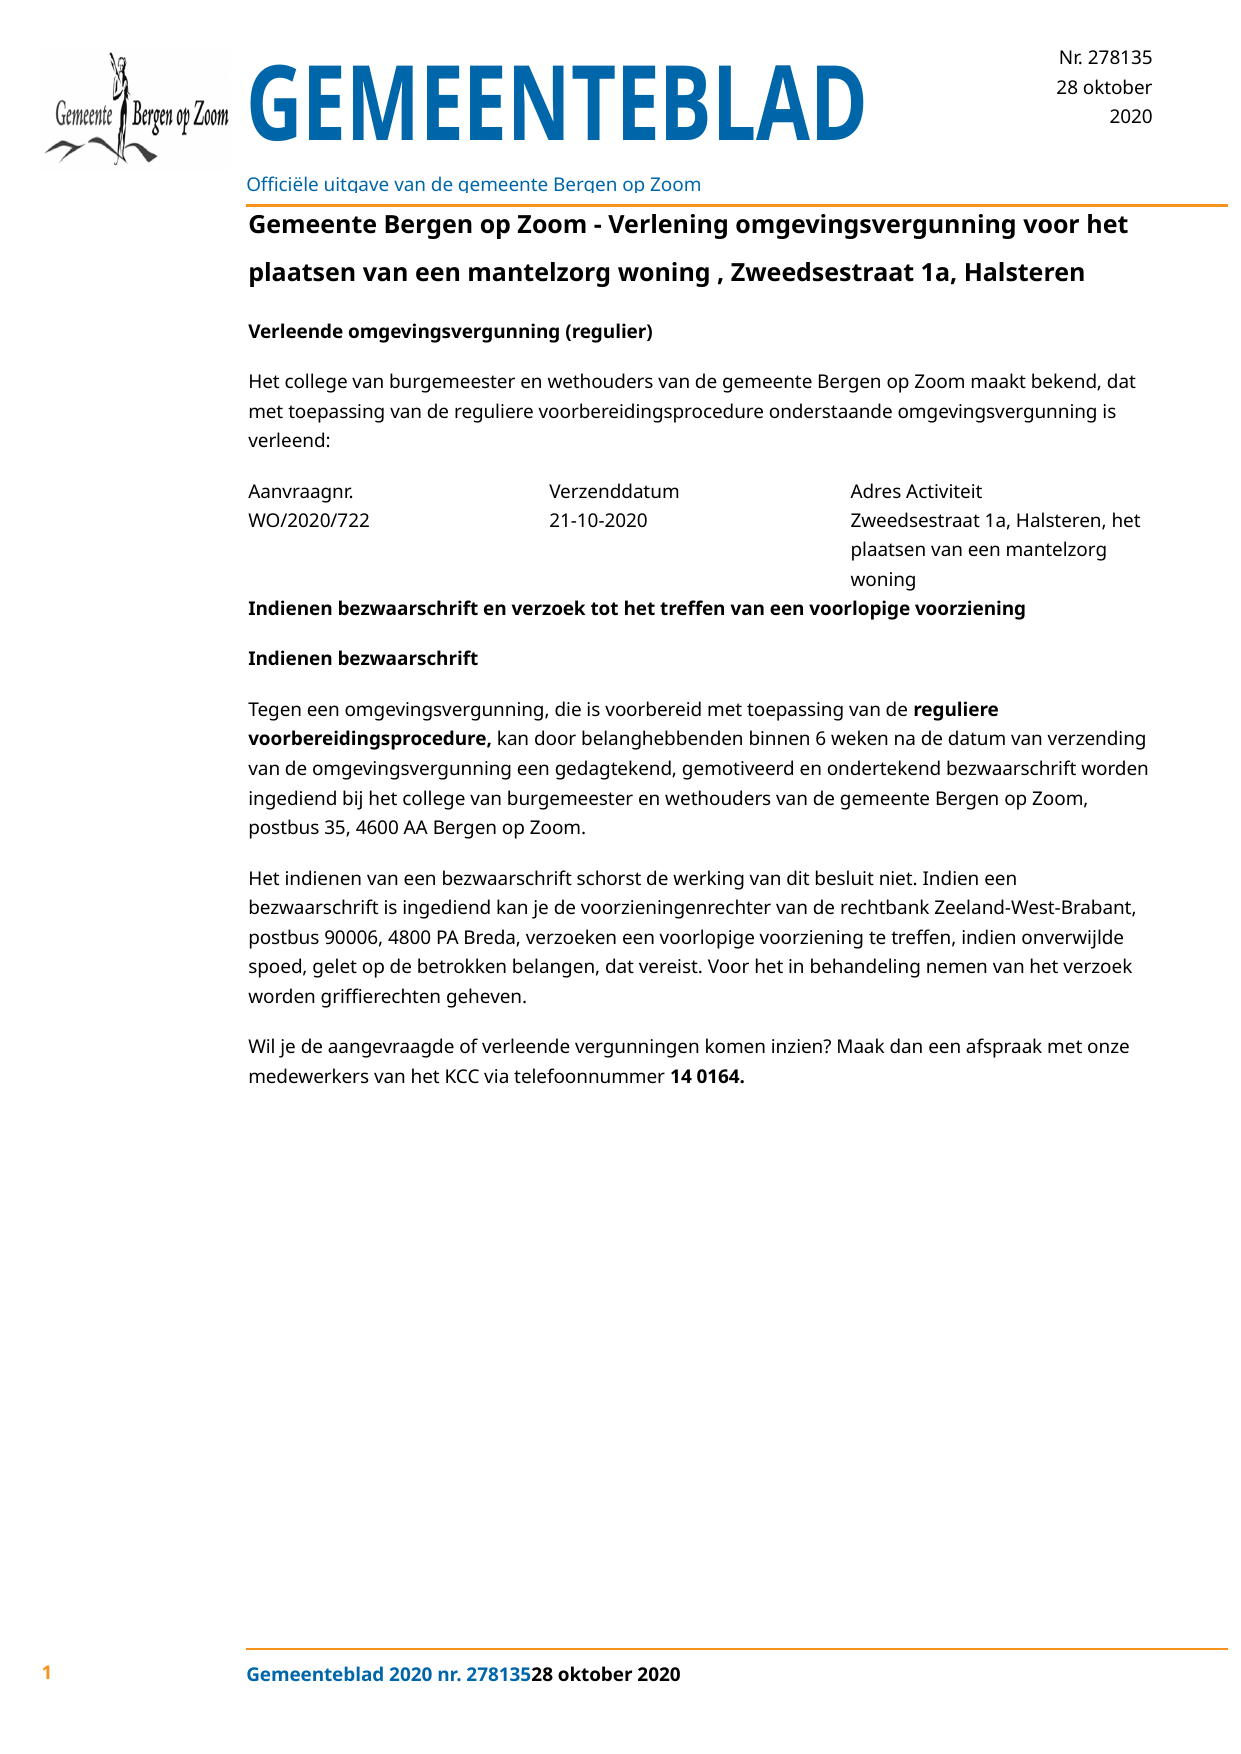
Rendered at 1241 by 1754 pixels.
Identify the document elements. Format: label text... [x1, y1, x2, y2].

text Het college van burgemeester en wethouders van de gemeente Bergen op Zoom maakt bekend, dat met toepassing van de reguliere voorbereidingsprocedure onderstaande omgevingsvergunning is verleend: [248, 368, 1152, 453]
table_header Adres Activiteit [850, 478, 1152, 504]
table_header WO/2020/722 [248, 507, 549, 592]
text Wil je de aangevraagde of verleende vergunningen komen inzien? Maak dan een afspraak met onze medewerkers van het KCC via telefoonnummer 14 0164. [248, 1033, 1152, 1089]
text Tegen een omgevingsvergunning, die is voorbereid met toepassing van de reguliere voorbereidingsprocedure, kan door belanghebbenden binnen 6 weken na de datum van verzending van de omgevingsvergunning een gedagtekend, gemotiveerd en ondertekend bezwaarschrift worden ingediend bij het college van burgemeester en wethouders van de gemeente Bergen op Zoom, postbus 35, 4600 AA Bergen op Zoom. [248, 696, 1152, 840]
table_header 21-10-2020 [549, 507, 850, 592]
table_header Zweedsestraat 1a, Halsteren, het plaatsen van een mantelzorg woning [850, 507, 1152, 592]
text Verleende omgevingsvergunning (regulier) [248, 318, 1152, 344]
text Indienen bezwaarschrift en verzoek tot het treffen van een voorlopige voorziening [248, 595, 1152, 621]
table_header Aanvraagnr. [248, 478, 549, 504]
picture [41, 47, 231, 172]
text Het indienen van een bezwaarschrift schorst de werking van dit besluit niet. Indien een bezwaarschrift is ingediend kan je de voorzieningenrechter van de rechtbank Zeeland-West-Brabant, postbus 90006, 4800 PA Breda, verzoeken een voorlopige voorziening te treffen, indien onverwijlde spoed, gelet op de betrokken belangen, dat vereist. Voor het in behandeling nemen van het verzoek worden griffierechten geheven. [248, 865, 1152, 1009]
text Gemeente Bergen op Zoom - Verlening omgevingsvergunning voor het plaatsen van een mantelzorg woning , Zweedsestraat 1a, Halsteren [248, 207, 1152, 288]
text Indienen bezwaarschrift [248, 646, 1152, 671]
table_header Verzenddatum [549, 478, 850, 504]
